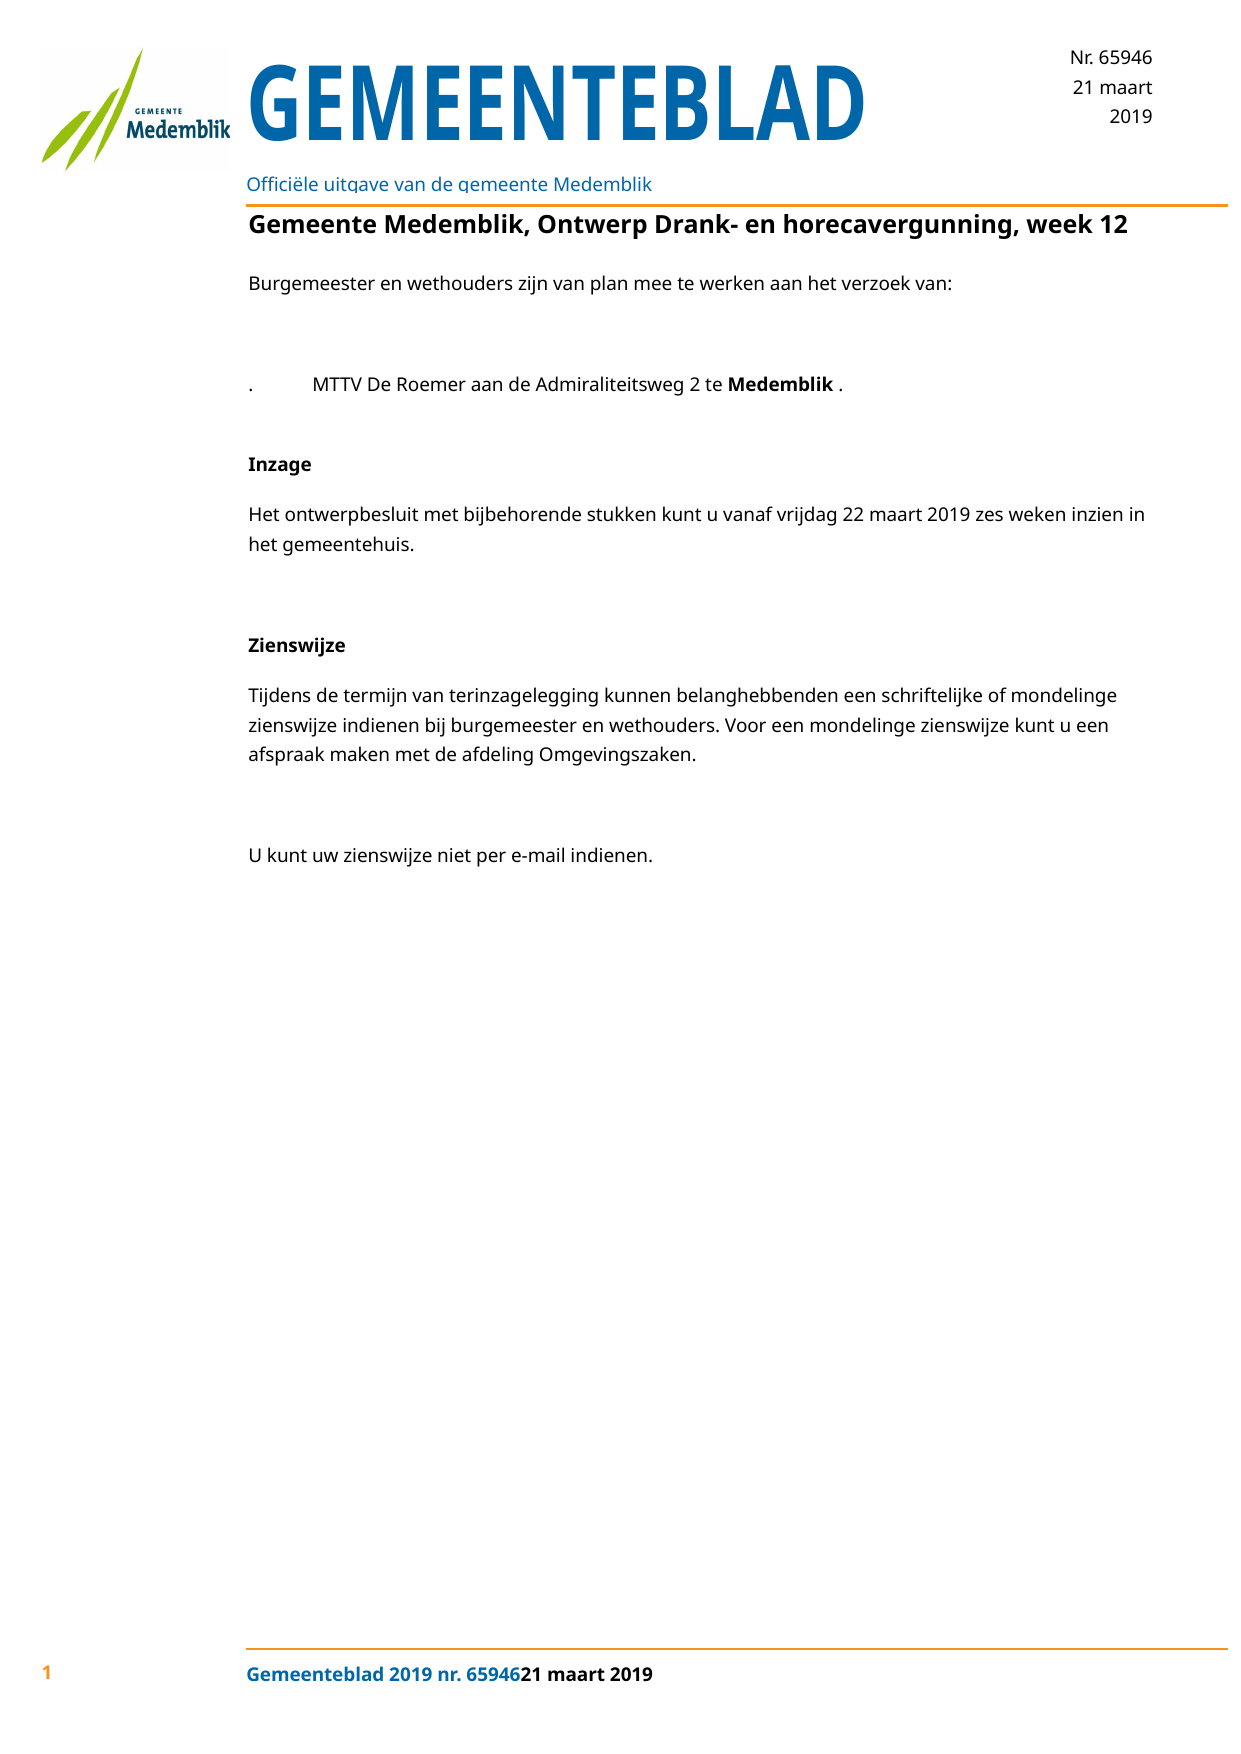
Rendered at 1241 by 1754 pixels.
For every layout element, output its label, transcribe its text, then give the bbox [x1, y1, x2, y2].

text Inzage [248, 451, 1152, 477]
text Gemeente Medemblik, Ontwerp Drank- en horecavergunning, week 12 [248, 207, 1152, 241]
list MTTV De Roemer aan de Admiraliteitsweg 2 te Medemblik . [248, 371, 1152, 397]
text Burgemeester en wethouders zijn van plan mee te werken aan het verzoek van: [248, 270, 1152, 296]
text Het ontwerpbesluit met bijbehorende stukken kunt u vanaf vrijdag 22 maart 2019 zes weken inzien in het gemeentehuis. [248, 502, 1152, 557]
text Zienswijze [248, 632, 1152, 658]
text Tijdens de termijn van terinzagelegging kunnen belanghebbenden een schriftelijke of mondelinge zienswijze indienen bij burgemeester en wethouders. Voor een mondelinge zienswijze kunt u een afspraak maken met de afdeling Omgevingszaken. [248, 682, 1152, 767]
text U kunt uw zienswijze niet per e-mail indienen. [248, 842, 1152, 868]
picture [41, 47, 231, 172]
